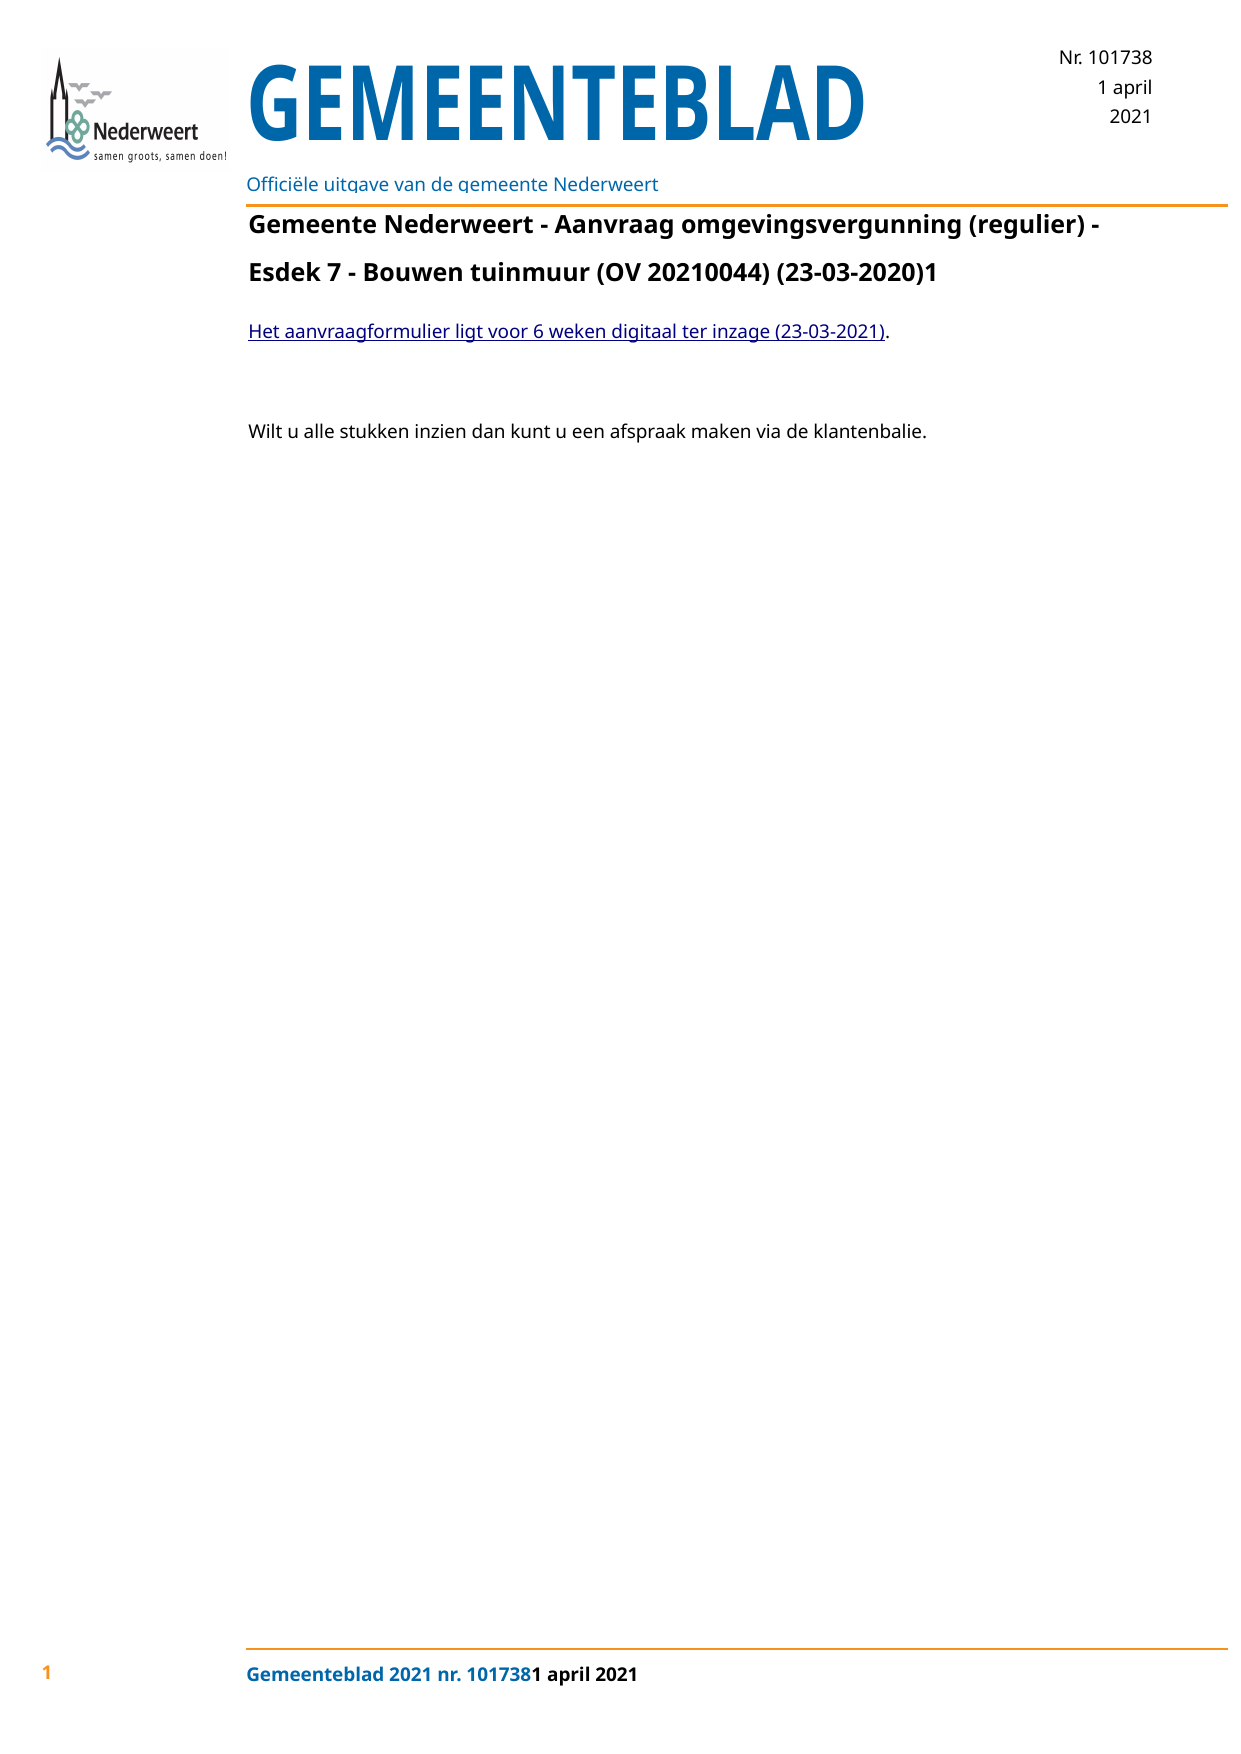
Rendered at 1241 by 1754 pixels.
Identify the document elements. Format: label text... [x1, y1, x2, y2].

text Gemeente Nederweert - Aanvraag omgevingsvergunning (regulier) - Esdek 7 - Bouwen tuinmuur (OV 20210044) (23-03-2020)1 [248, 207, 1152, 288]
text Het aanvraagformulier ligt voor 6 weken digitaal ter inzage (23-03-2021). [248, 318, 1152, 344]
picture [41, 47, 231, 172]
text Wilt u alle stukken inzien dan kunt u een afspraak maken via de klantenbalie. [248, 419, 1152, 444]
